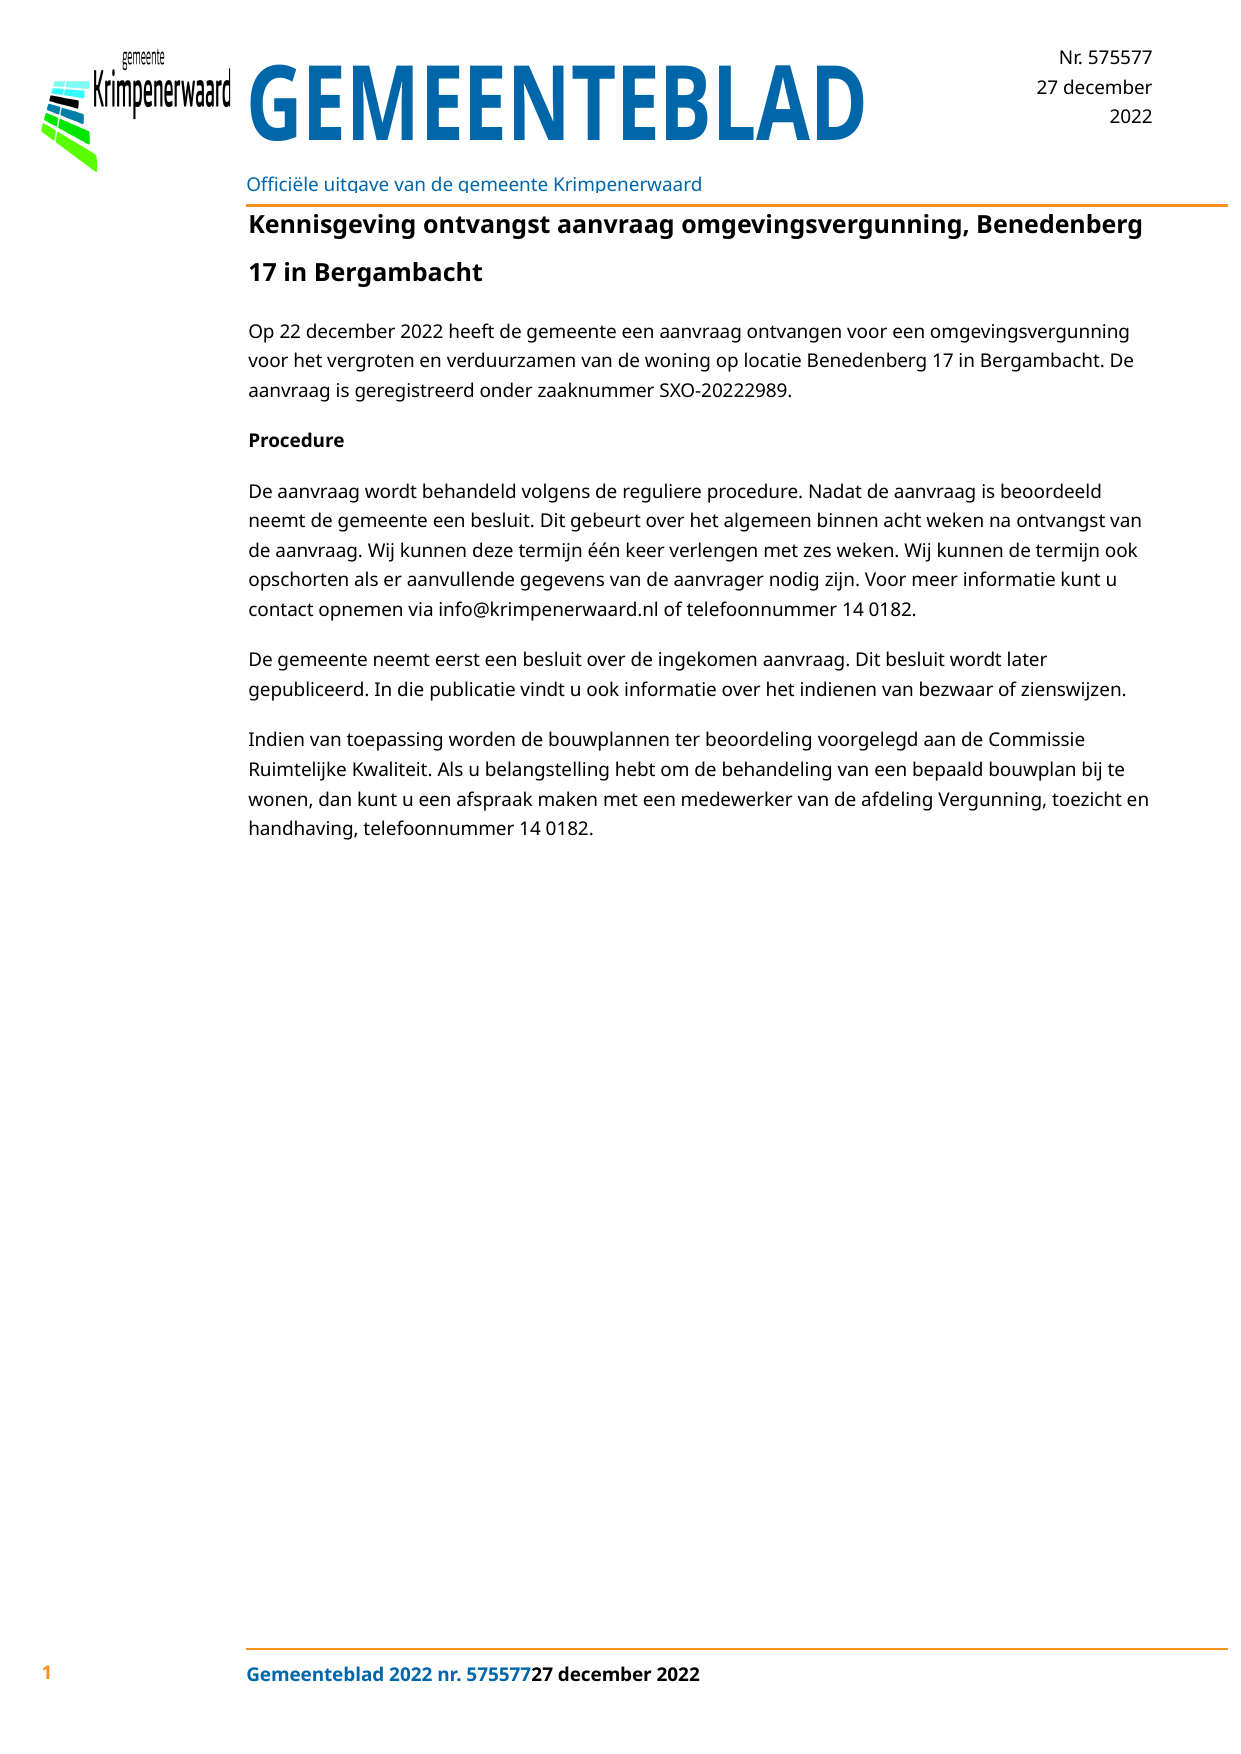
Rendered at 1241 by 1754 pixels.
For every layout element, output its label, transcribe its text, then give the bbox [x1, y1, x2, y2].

text Op 22 december 2022 heeft de gemeente een aanvraag ontvangen voor een omgevingsvergunning voor het vergroten en verduurzamen van de woning op locatie Benedenberg 17 in Bergambacht. De aanvraag is geregistreerd onder zaaknummer SXO-20222989. [248, 318, 1152, 403]
text Kennisgeving ontvangst aanvraag omgevingsvergunning, Benedenberg 17 in Bergambacht [248, 207, 1152, 288]
text De gemeente neemt eerst een besluit over de ingekomen aanvraag. Dit besluit wordt later gepubliceerd. In die publicatie vindt u ook informatie over het indienen van bezwaar of zienswijzen. [248, 647, 1152, 702]
picture [41, 47, 231, 172]
text De aanvraag wordt behandeld volgens de reguliere procedure. Nadat de aanvraag is beoordeeld neemt de gemeente een besluit. Dit gebeurt over het algemeen binnen acht weken na ontvangst van de aanvraag. Wij kunnen deze termijn één keer verlengen met zes weken. Wij kunnen de termijn ook opschorten als er aanvullende gegevens van de aanvrager nodig zijn. Voor meer informatie kunt u contact opnemen via info@krimpenerwaard.nl of telefoonnummer 14 0182. [248, 478, 1152, 622]
text Indien van toepassing worden de bouwplannen ter beoordeling voorgelegd aan de Commissie Ruimtelijke Kwaliteit. Als u belangstelling hebt om de behandeling van een bepaald bouwplan bij te wonen, dan kunt u een afspraak maken met een medewerker van de afdeling Vergunning, toezicht en handhaving, telefoonnummer 14 0182. [248, 727, 1152, 841]
text Procedure [248, 427, 1152, 453]
